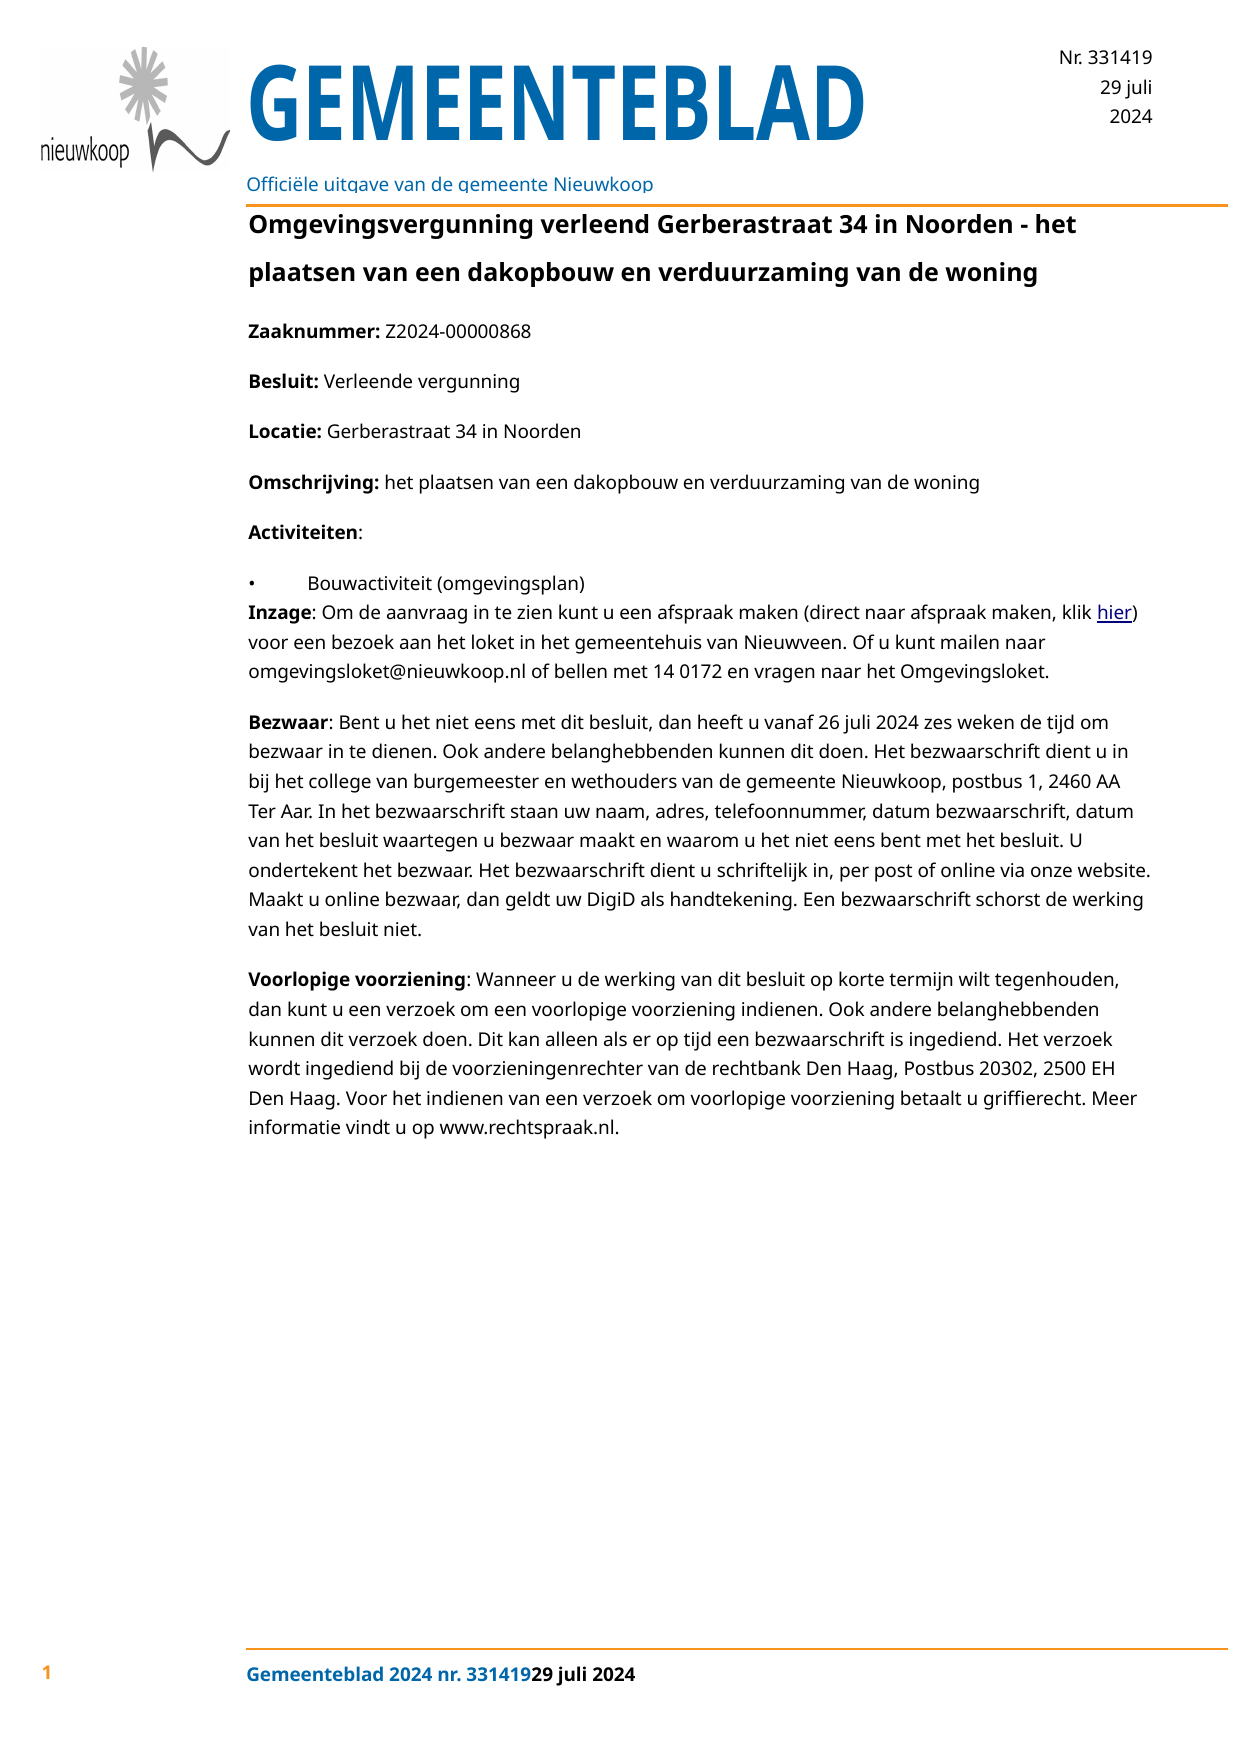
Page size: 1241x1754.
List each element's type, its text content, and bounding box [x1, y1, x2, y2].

text Voorlopige voorziening: Wanneer u de werking van dit besluit op korte termijn wilt tegenhouden, dan kunt u een verzoek om een voorlopige voorziening indienen. Ook andere belanghebbenden kunnen dit verzoek doen. Dit kan alleen als er op tijd een bezwaarschrift is ingediend. Het verzoek wordt ingediend bij de voorzieningenrechter van de rechtbank Den Haag, Postbus 20302, 2500 EH Den Haag. Voor het indienen van een verzoek om voorlopige voorziening betaalt u griffierecht. Meer informatie vindt u op www.rechtspraak.nl. [248, 967, 1152, 1140]
text Omgevingsvergunning verleend Gerberastraat 34 in Noorden - het plaatsen van een dakopbouw en verduurzaming van de woning [248, 207, 1152, 288]
text Zaaknummer: Z2024-00000868 [248, 318, 1152, 344]
text Activiteiten: [248, 519, 1152, 545]
text Locatie: Gerberastraat 34 in Noorden [248, 419, 1152, 444]
text Besluit: Verleende vergunning [248, 368, 1152, 394]
text Omschrijving: het plaatsen van een dakopbouw en verduurzaming van de woning [248, 469, 1152, 495]
text Bezwaar: Bent u het niet eens met dit besluit, dan heeft u vanaf 26 juli 2024 zes weken de tijd om bezwaar in te dienen. Ook andere belanghebbenden kunnen dit doen. Het bezwaarschrift dient u in bij het college van burgemeester en wethouders van de gemeente Nieuwkoop, postbus 1, 2460 AA Ter Aar. In het bezwaarschrift staan uw naam, adres, telefoonnummer, datum bezwaarschrift, datum van het besluit waartegen u bezwaar maakt en waarom u het niet eens bent met het besluit. U ondertekent het bezwaar. Het bezwaarschrift dient u schriftelijk in, per post of online via onze website. Maakt u online bezwaar, dan geldt uw DigiD als handtekening. Een bezwaarschrift schorst de werking van het besluit niet. [248, 709, 1152, 942]
picture [41, 47, 231, 172]
text Inzage: Om de aanvraag in te zien kunt u een afspraak maken (direct naar afspraak maken, klik hier) voor een bezoek aan het loket in het gemeentehuis van Nieuwveen. Of u kunt mailen naar omgevingsloket@nieuwkoop.nl of bellen met 14 0172 en vragen naar het Omgevingsloket. [248, 599, 1152, 684]
list Bouwactiviteit (omgevingsplan) [248, 570, 1152, 596]
